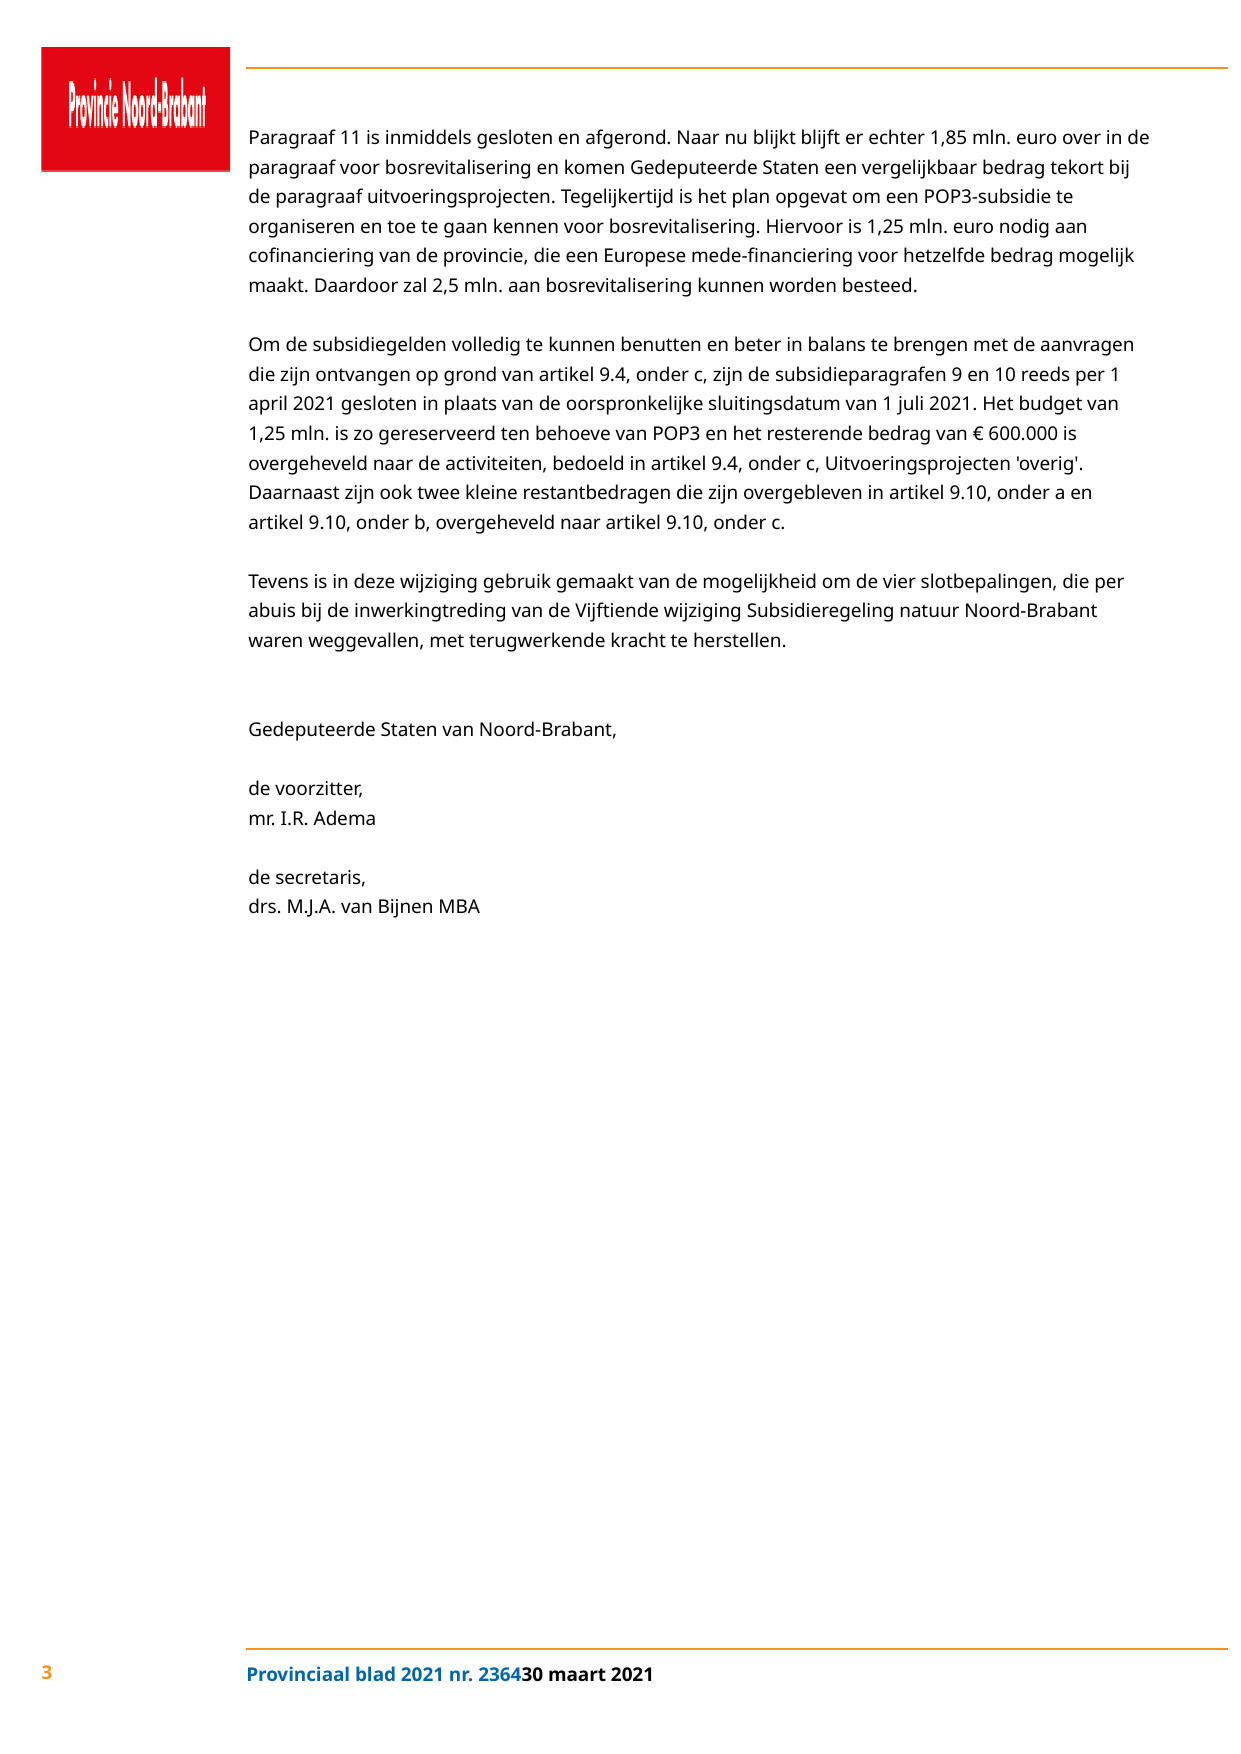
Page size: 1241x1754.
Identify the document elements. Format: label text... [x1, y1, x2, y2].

picture [41, 47, 231, 172]
text Paragraaf 11 is inmiddels gesloten en afgerond. Naar nu blijkt blijft er echter 1,85 mln. euro over in de paragraaf voor bosrevitalisering en komen Gedeputeerde Staten een vergelijkbaar bedrag tekort bij de paragraaf uitvoeringsprojecten. Tegelijkertijd is het plan opgevat om een POP3-subsidie te organiseren en toe te gaan kennen voor bosrevitalisering. Hiervoor is 1,25 mln. euro nodig aan cofinanciering van de provincie, die een Europese mede-financiering voor hetzelfde bedrag mogelijk maakt. Daardoor zal 2,5 mln. aan bosrevitalisering kunnen worden besteed. [248, 124, 1152, 298]
text mr. I.R. Adema [248, 805, 1152, 831]
text drs. M.J.A. van Bijnen MBA [248, 893, 1152, 919]
text de secretaris, [248, 864, 1152, 890]
text de voorzitter, [248, 775, 1152, 801]
text Om de subsidiegelden volledig te kunnen benutten en beter in balans te brengen met de aanvragen die zijn ontvangen op grond van artikel 9.4, onder c, zijn de subsidieparagrafen 9 en 10 reeds per 1 april 2021 gesloten in plaats van de oorspronkelijke sluitingsdatum van 1 juli 2021. Het budget van 1,25 mln. is zo gereserveerd ten behoeve van POP3 en het resterende bedrag van € 600.000 is overgeheveld naar de activiteiten, bedoeld in artikel 9.4, onder c, Uitvoeringsprojecten 'overig'. Daarnaast zijn ook twee kleine restantbedragen die zijn overgebleven in artikel 9.10, onder a en artikel 9.10, onder b, overgeheveld naar artikel 9.10, onder c. [248, 331, 1152, 535]
text Gedeputeerde Staten van Noord-Brabant, [248, 716, 1152, 742]
text Tevens is in deze wijziging gebruik gemaakt van de mogelijkheid om de vier slotbepalingen, die per abuis bij de inwerkingtreding van de Vijftiende wijziging Subsidieregeling natuur Noord-Brabant waren weggevallen, met terugwerkende kracht te herstellen. [248, 568, 1152, 653]
